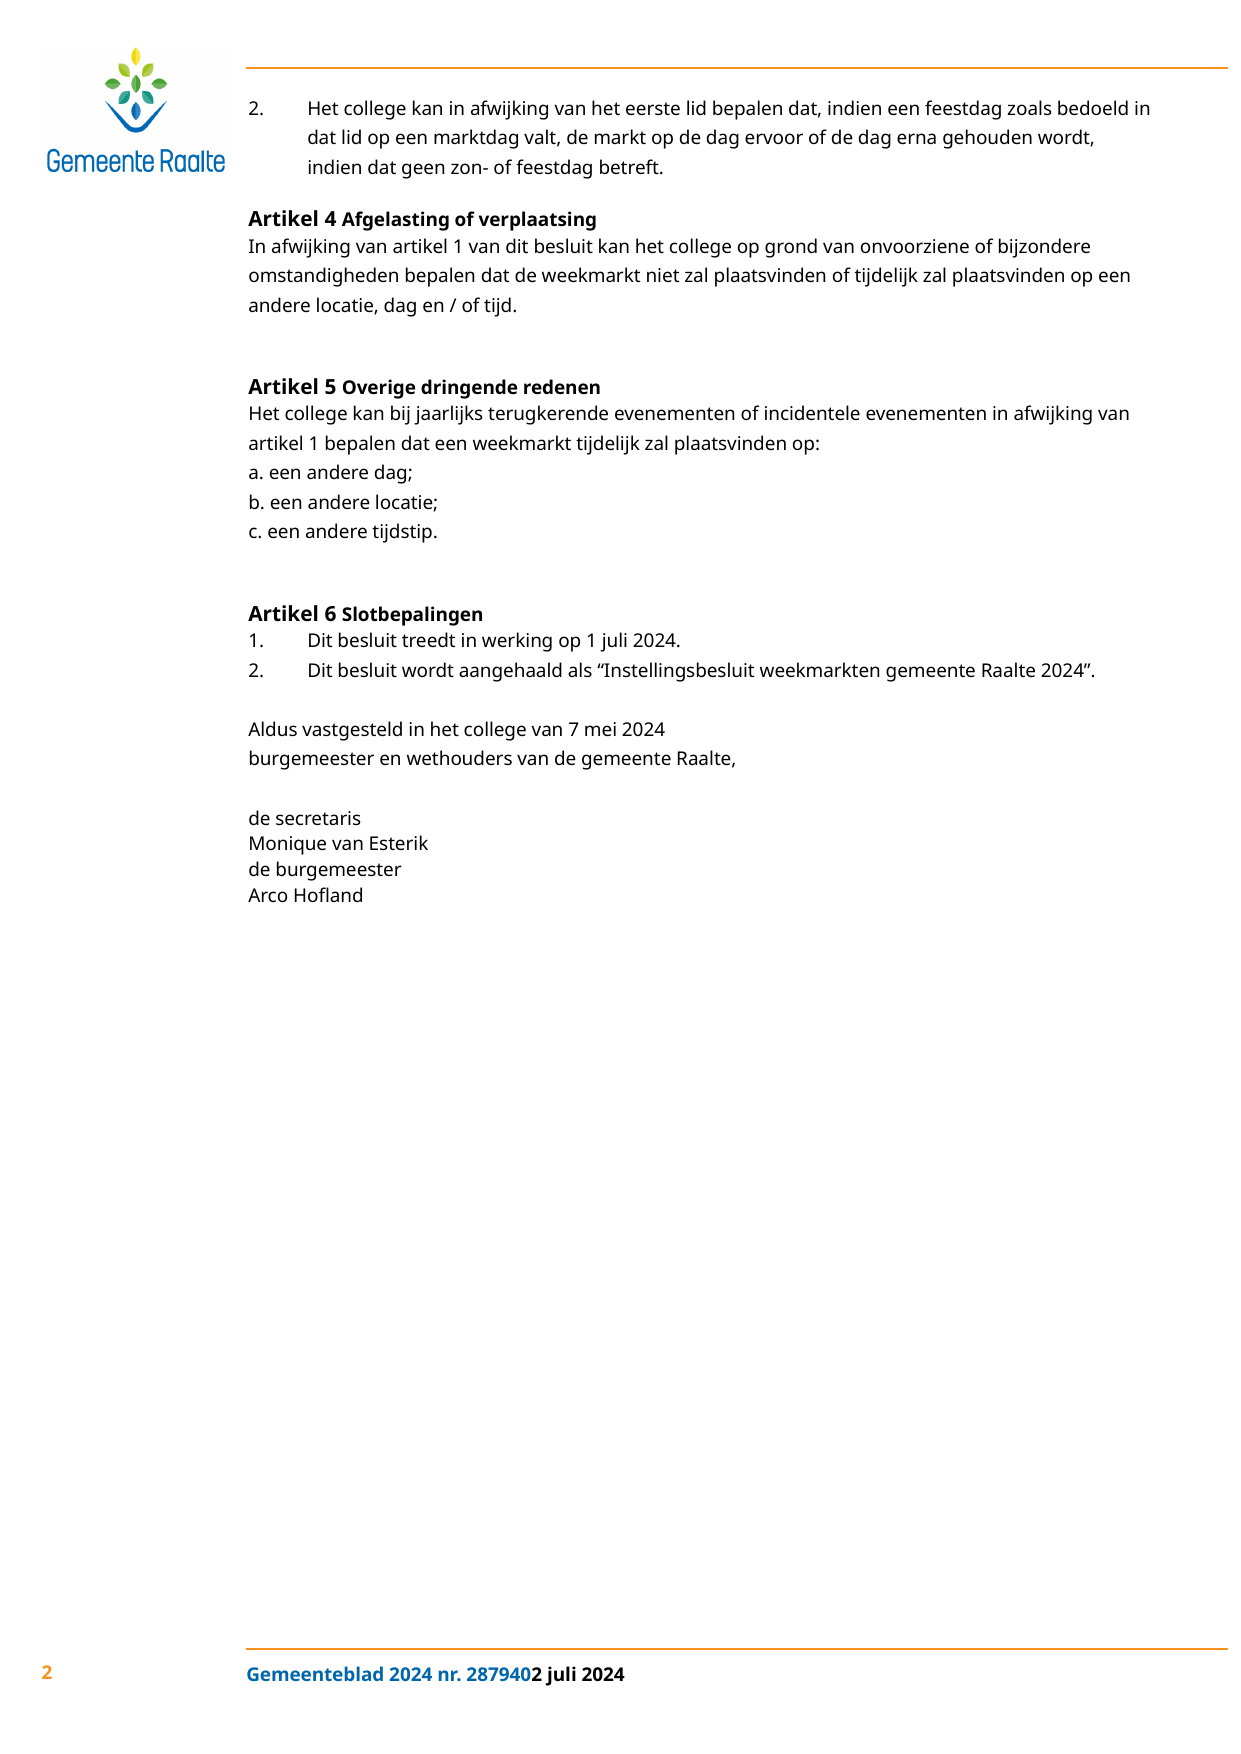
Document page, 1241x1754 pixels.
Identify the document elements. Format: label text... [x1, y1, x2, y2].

picture [41, 47, 231, 172]
list Dit besluit treedt in werking op 1 juli 2024. [248, 627, 1152, 653]
list Dit besluit wordt aangehaald als “Instellingsbesluit weekmarkten gemeente Raalte 2024”. [248, 657, 1152, 682]
text Het college kan bij jaarlijks terugkerende evenementen of incidentele evenementen in afwijking van artikel 1 bepalen dat een weekmarkt tijdelijk zal plaatsvinden op: [248, 400, 1152, 456]
text Artikel 4 Afgelasting of verplaatsing [248, 204, 1152, 233]
text a. een andere dag; [248, 459, 1152, 485]
text Artikel 6 Slotbepalingen [248, 599, 1152, 627]
text In afwijking van artikel 1 van dit besluit kan het college op grond van onvoorziene of bijzondere omstandigheden bepalen dat de weekmarkt niet zal plaatsvinden of tijdelijk zal plaatsvinden op een andere locatie, dag en / of tijd. [248, 233, 1152, 318]
text de burgemeester [248, 856, 1152, 882]
text Arco Hofland [248, 882, 1152, 908]
text de secretaris [248, 805, 1152, 830]
text b. een andere locatie; [248, 489, 1152, 515]
text Monique van Esterik [248, 830, 1152, 856]
list Het college kan in afwijking van het eerste lid bepalen dat, indien een feestdag zoals bedoeld in dat lid op een marktdag valt, de markt op de dag ervoor of de dag erna gehouden wordt, indien dat geen zon- of feestdag betreft. [248, 95, 1152, 180]
text burgemeester en wethouders van de gemeente Raalte, [248, 746, 1152, 771]
text Artikel 5 Overige dringende redenen [248, 372, 1152, 400]
text c. een andere tijdstip. [248, 519, 1152, 544]
text Aldus vastgesteld in het college van 7 mei 2024 [248, 716, 1152, 742]
